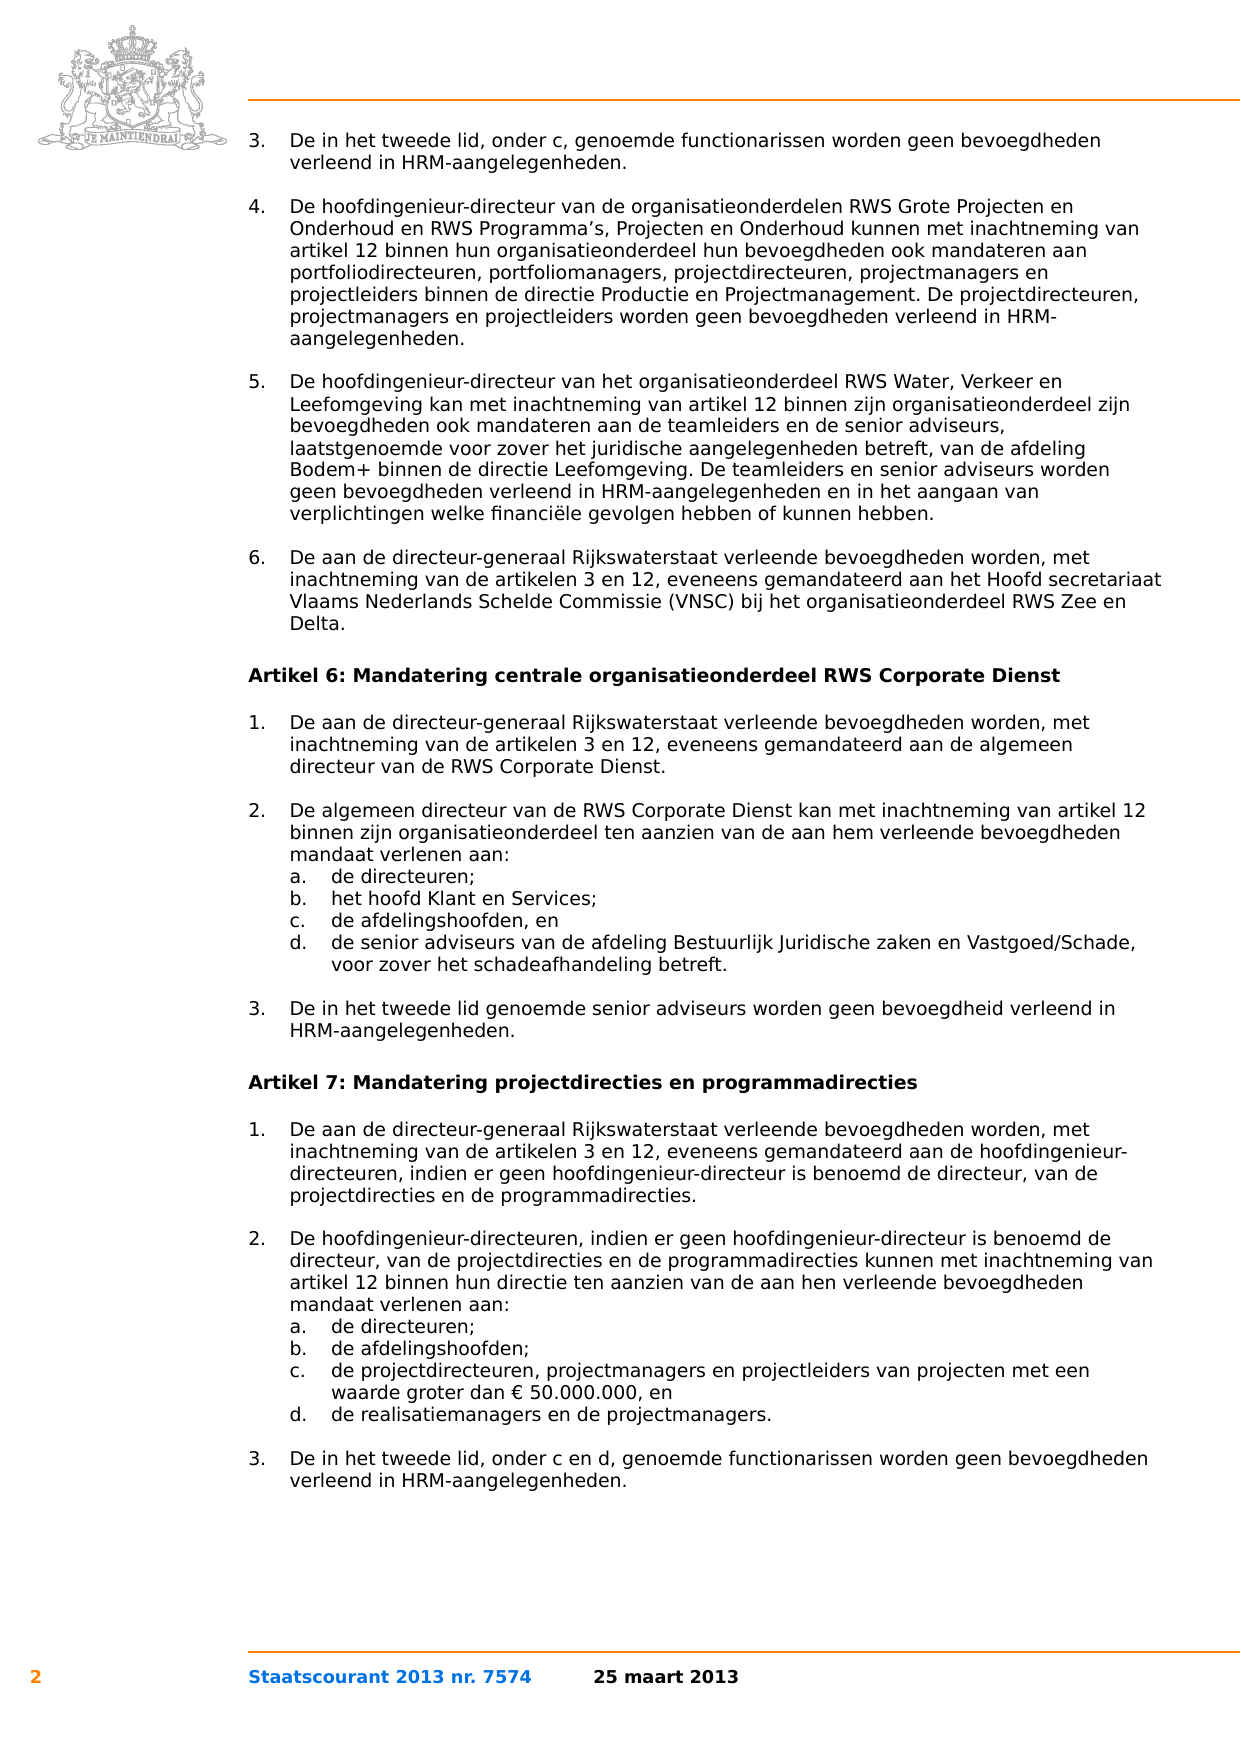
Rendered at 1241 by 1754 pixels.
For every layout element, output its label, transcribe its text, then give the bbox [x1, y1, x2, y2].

text c. de afdelingshoofden, en [289, 910, 1163, 932]
text 1. De aan de directeur-generaal Rijkswaterstaat verleende bevoegdheden worden, met inachtneming van de artikelen 3 en 12, eveneens gemandateerd aan de hoofdingenieur-directeuren, indien er geen hoofdingenieur-directeur is benoemd de directeur, van de projectdirecties en de programmadirecties. [248, 1118, 1163, 1206]
text 6. De aan de directeur-generaal Rijkswaterstaat verleende bevoegdheden worden, met inachtneming van de artikelen 3 en 12, eveneens gemandateerd aan het Hoofd secretariaat Vlaams Nederlands Schelde Commissie (VNSC) bij het organisatieonderdeel RWS Zee en Delta. [248, 547, 1163, 635]
subtitle Artikel 6: Mandatering centrale organisatieonderdeel RWS Corporate Dienst [248, 665, 1163, 687]
text 4. De hoofdingenieur-directeur van de organisatieonderdelen RWS Grote Projecten en Onderhoud en RWS Programma’s, Projecten en Onderhoud kunnen met inachtneming van artikel 12 binnen hun organisatieonderdeel hun bevoegdheden ook mandateren aan portfoliodirecteuren, portfoliomanagers, projectdirecteuren, projectmanagers en projectleiders binnen de directie Productie en Projectmanagement. De projectdirecteuren, projectmanagers en projectleiders worden geen bevoegdheden verleend in HRM-aangelegenheden. [248, 196, 1163, 349]
text 2. De hoofdingenieur-directeuren, indien er geen hoofdingenieur-directeur is benoemd de directeur, van de projectdirecties en de programmadirecties kunnen met inachtneming van artikel 12 binnen hun directie ten aanzien van de aan hen verleende bevoegdheden mandaat verlenen aan: [248, 1228, 1163, 1316]
text 3. De in het tweede lid genoemde senior adviseurs worden geen bevoegdheid verleend in HRM-aangelegenheden. [248, 998, 1163, 1042]
text a. de directeuren; [289, 1316, 1163, 1338]
text d. de senior adviseurs van de afdeling Bestuurlijk Juridische zaken en Vastgoed/Schade, voor zover het schadeafhandeling betreft. [289, 932, 1163, 976]
text 5. De hoofdingenieur-directeur van het organisatieonderdeel RWS Water, Verkeer en Leefomgeving kan met inachtneming van artikel 12 binnen zijn organisatieonderdeel zijn bevoegdheden ook mandateren aan de teamleiders en de senior adviseurs, laatstgenoemde voor zover het juridische aangelegenheden betreft, van de afdeling Bodem+ binnen de directie Leefomgeving. De teamleiders en senior adviseurs worden geen bevoegdheden verleend in HRM-aangelegenheden en in het aangaan van verplichtingen welke financiële gevolgen hebben of kunnen hebben. [248, 371, 1163, 525]
text b. de afdelingshoofden; [289, 1338, 1163, 1360]
text 2. De algemeen directeur van de RWS Corporate Dienst kan met inachtneming van artikel 12 binnen zijn organisatieonderdeel ten aanzien van de aan hem verleende bevoegdheden mandaat verlenen aan: [248, 800, 1163, 866]
subtitle Artikel 7: Mandatering projectdirecties en programmadirecties [248, 1072, 1163, 1093]
picture [38, 25, 227, 150]
text d. de realisatiemanagers en de projectmanagers. [289, 1404, 1163, 1426]
text c. de projectdirecteuren, projectmanagers en projectleiders van projecten met een waarde groter dan € 50.000.000, en [289, 1360, 1163, 1404]
text 3. De in het tweede lid, onder c en d, genoemde functionarissen worden geen bevoegdheden verleend in HRM-aangelegenheden. [248, 1448, 1163, 1492]
text 1. De aan de directeur-generaal Rijkswaterstaat verleende bevoegdheden worden, met inachtneming van de artikelen 3 en 12, eveneens gemandateerd aan de algemeen directeur van de RWS Corporate Dienst. [248, 712, 1163, 778]
text a. de directeuren; [289, 866, 1163, 888]
text b. het hoofd Klant en Services; [289, 888, 1163, 910]
text 3. De in het tweede lid, onder c, genoemde functionarissen worden geen bevoegdheden verleend in HRM-aangelegenheden. [248, 130, 1163, 174]
